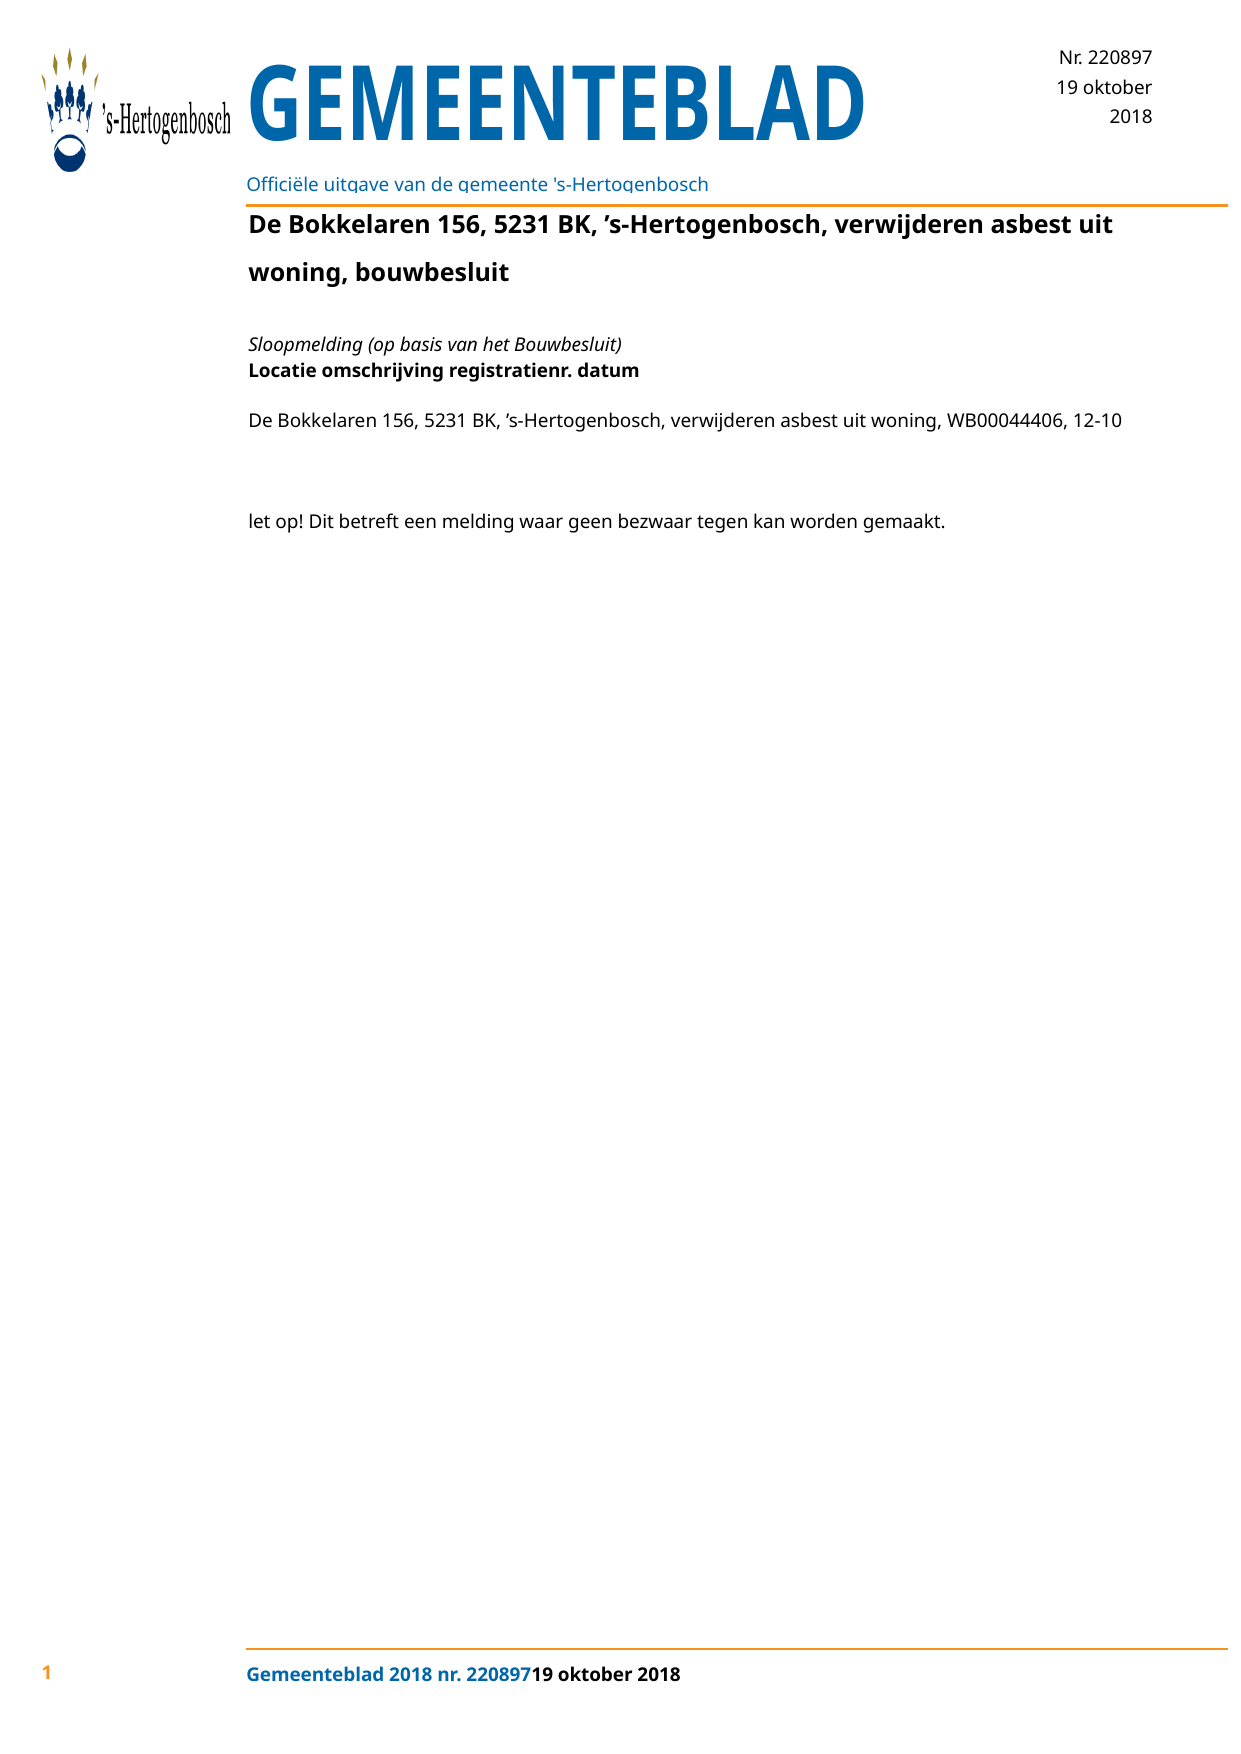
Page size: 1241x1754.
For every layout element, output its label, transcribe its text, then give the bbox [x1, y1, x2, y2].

text De Bokkelaren 156, 5231 BK, ’s-Hertogenbosch, verwijderen asbest uit woning, WB00044406, 12-10 [248, 408, 1152, 433]
text Locatie omschrijving registratienr. datum [248, 357, 1152, 383]
picture [41, 47, 231, 172]
text let op! Dit betreft een melding waar geen bezwaar tegen kan worden gemaakt. [248, 508, 1152, 534]
text Sloopmelding (op basis van het Bouwbesluit) [248, 331, 1152, 357]
text De Bokkelaren 156, 5231 BK, ’s-Hertogenbosch, verwijderen asbest uit woning, bouwbesluit [248, 207, 1152, 288]
